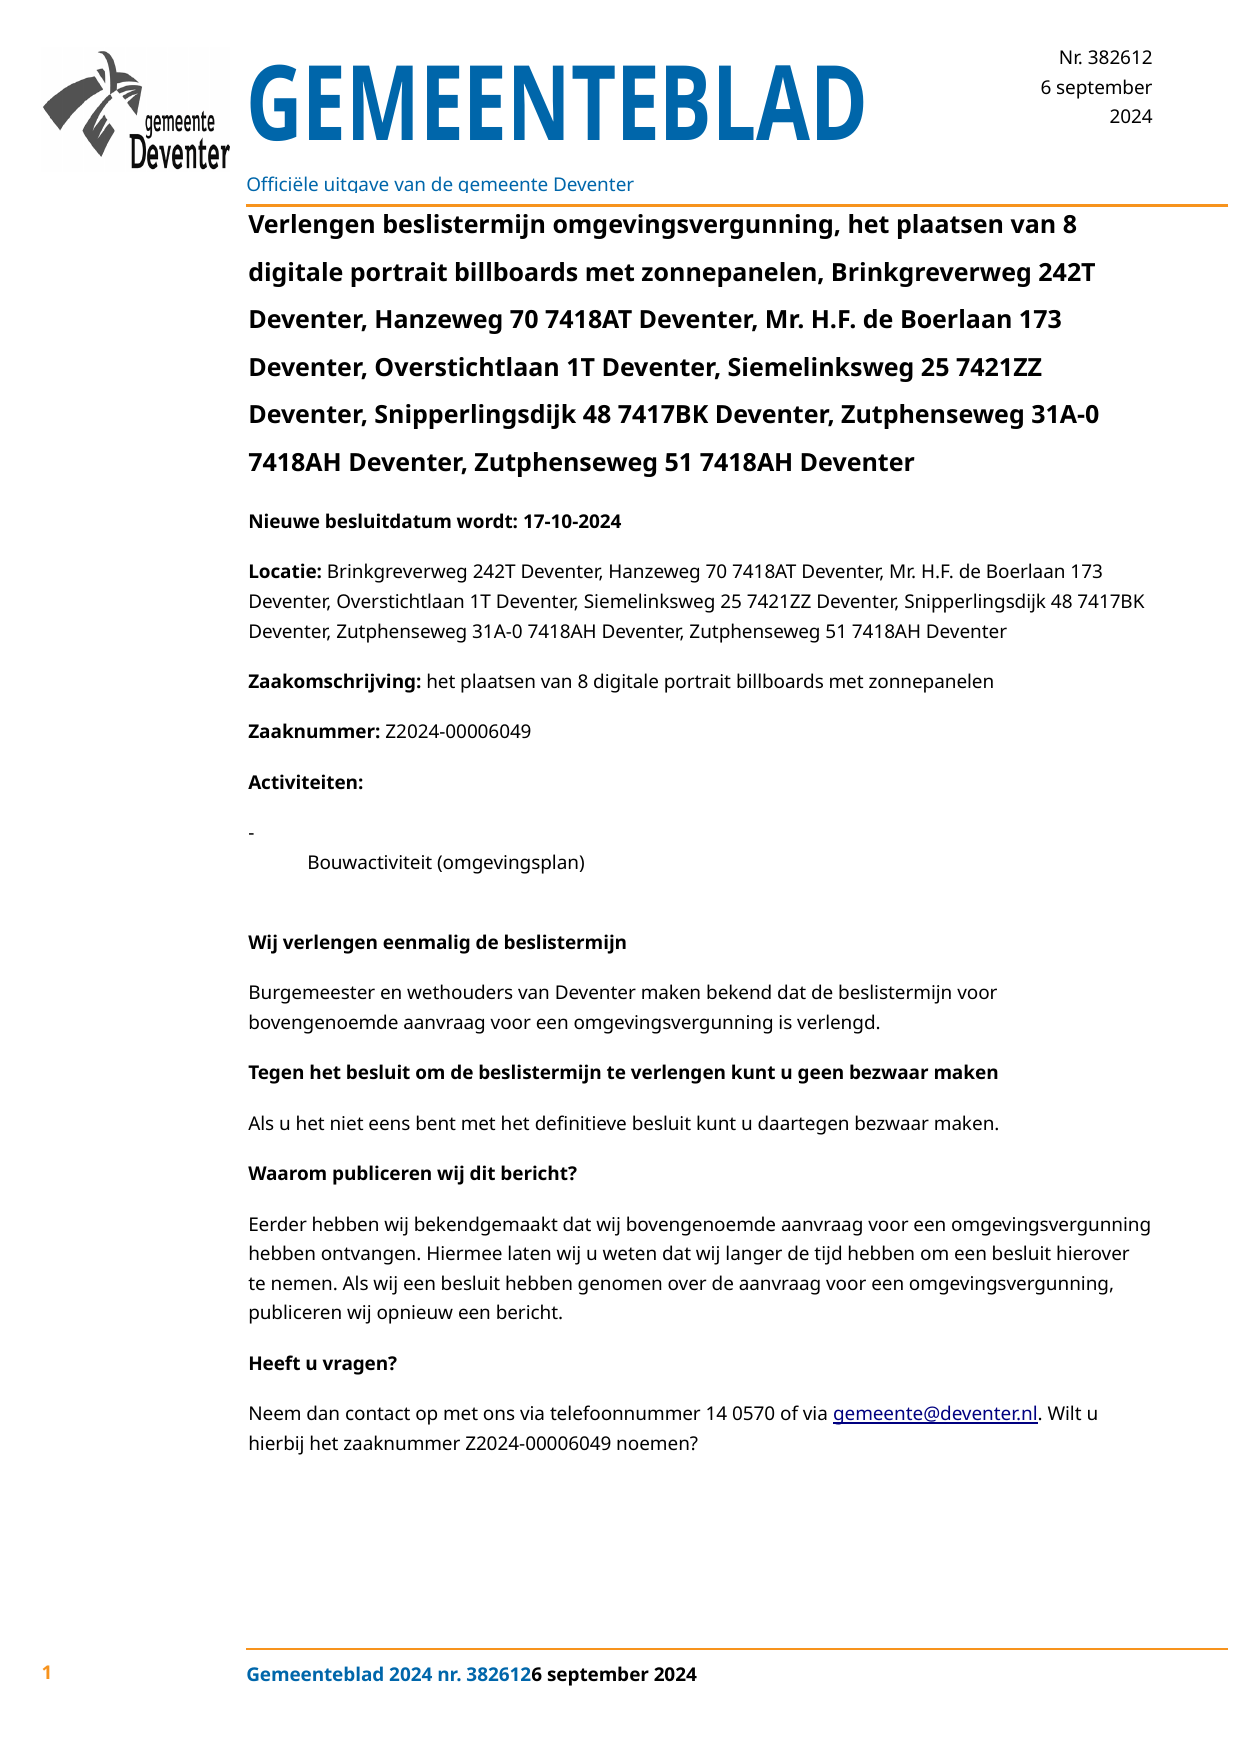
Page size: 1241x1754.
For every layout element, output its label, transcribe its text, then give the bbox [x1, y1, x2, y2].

picture [41, 47, 231, 172]
text Zaaknummer: Z2024-00006049 [248, 719, 1152, 744]
text Waarom publiceren wij dit bericht? [248, 1160, 1152, 1186]
text Activiteiten: [248, 769, 1152, 795]
text Locatie: Brinkgreverweg 242T Deventer, Hanzeweg 70 7418AT Deventer, Mr. H.F. de Boerlaan 173 Deventer, Overstichtlaan 1T Deventer, Siemelinksweg 25 7421ZZ Deventer, Snipperlingsdijk 48 7417BK Deventer, Zutphenseweg 31A-0 7418AH Deventer, Zutphenseweg 51 7418AH Deventer [248, 559, 1152, 644]
text Neem dan contact op met ons via telefoonnummer 14 0570 of via gemeente@deventer.nl. Wilt u hierbij het zaaknummer Z2024-00006049 noemen? [248, 1400, 1152, 1456]
text Heeft u vragen? [248, 1350, 1152, 1376]
text Eerder hebben wij bekendgemaakt dat wij bovengenoemde aanvraag voor een omgevingsvergunning hebben ontvangen. Hiermee laten wij u weten dat wij langer de tijd hebben om een besluit hierover te nemen. Als wij een besluit hebben genomen over de aanvraag voor een omgevingsvergunning, publiceren wij opnieuw een bericht. [248, 1211, 1152, 1325]
text Als u het niet eens bent met het definitieve besluit kunt u daartegen bezwaar maken. [248, 1110, 1152, 1136]
text Nieuwe besluitdatum wordt: 17-10-2024 [248, 508, 1152, 534]
text Tegen het besluit om de beslistermijn te verlengen kunt u geen bezwaar maken [248, 1059, 1152, 1085]
text Zaakomschrijving: het plaatsen van 8 digitale portrait billboards met zonnepanelen [248, 668, 1152, 694]
list Bouwactiviteit (omgevingsplan) [248, 849, 1152, 875]
text Burgemeester en wethouders van Deventer maken bekend dat de beslistermijn voor bovengenoemde aanvraag voor een omgevingsvergunning is verlengd. [248, 979, 1152, 1035]
text Verlengen beslistermijn omgevingsvergunning, het plaatsen van 8 digitale portrait billboards met zonnepanelen, Brinkgreverweg 242T Deventer, Hanzeweg 70 7418AT Deventer, Mr. H.F. de Boerlaan 173 Deventer, Overstichtlaan 1T Deventer, Siemelinksweg 25 7421ZZ Deventer, Snipperlingsdijk 48 7417BK Deventer, Zutphenseweg 31A-0 7418AH Deventer, Zutphenseweg 51 7418AH Deventer [248, 207, 1152, 479]
text Wij verlengen eenmalig de beslistermijn [248, 929, 1152, 955]
